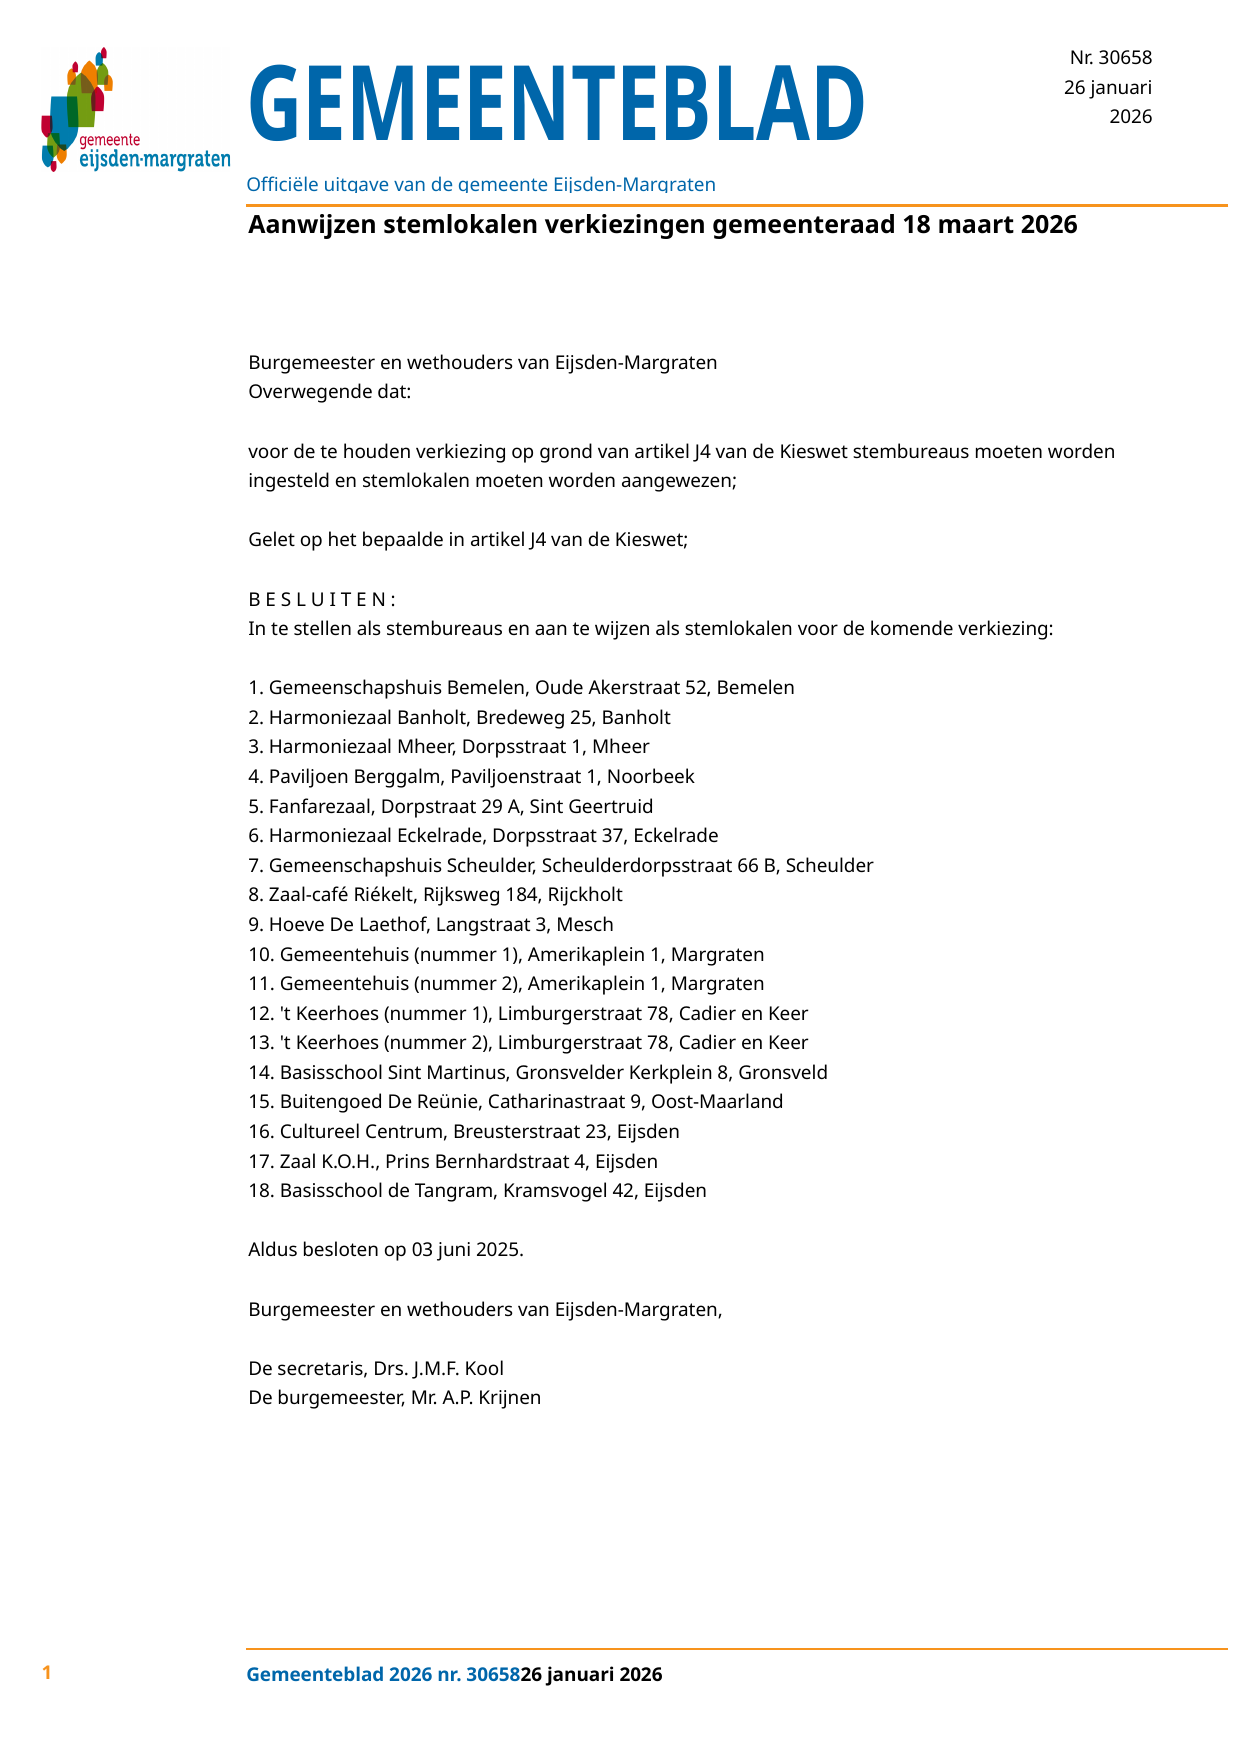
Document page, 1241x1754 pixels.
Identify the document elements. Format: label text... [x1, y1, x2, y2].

picture [41, 47, 231, 172]
text De secretaris, Drs. J.M.F. Kool [248, 1355, 1152, 1381]
text 13. 't Keerhoes (nummer 2), Limburgerstraat 78, Cadier en Keer [248, 1029, 1152, 1055]
text Gelet op het bepaalde in artikel J4 van de Kieswet; [248, 527, 1152, 552]
text Overwegende dat: [248, 379, 1152, 404]
text 9. Hoeve De Laethof, Langstraat 3, Mesch [248, 911, 1152, 937]
text B E S L U I T E N : [248, 586, 1152, 612]
text 16. Cultureel Centrum, Breusterstraat 23, Eijsden [248, 1118, 1152, 1144]
text In te stellen als stembureaus en aan te wijzen als stemlokalen voor de komende verkiezing: [248, 615, 1152, 641]
text 17. Zaal K.O.H., Prins Bernhardstraat 4, Eijsden [248, 1148, 1152, 1174]
text Burgemeester en wethouders van Eijsden-Margraten, [248, 1296, 1152, 1322]
text Aldus besloten op 03 juni 2025. [248, 1237, 1152, 1262]
text 8. Zaal-café Riékelt, Rijksweg 184, Rijckholt [248, 882, 1152, 907]
text 10. Gemeentehuis (nummer 1), Amerikaplein 1, Margraten [248, 941, 1152, 967]
text 2. Harmoniezaal Banholt, Bredeweg 25, Banholt [248, 704, 1152, 730]
text Burgemeester en wethouders van Eijsden-Margraten [248, 349, 1152, 375]
text 12. 't Keerhoes (nummer 1), Limburgerstraat 78, Cadier en Keer [248, 1000, 1152, 1026]
text 7. Gemeenschapshuis Scheulder, Scheulderdorpsstraat 66 B, Scheulder [248, 852, 1152, 878]
text 15. Buitengoed De Reünie, Catharinastraat 9, Oost-Maarland [248, 1089, 1152, 1114]
text 6. Harmoniezaal Eckelrade, Dorpsstraat 37, Eckelrade [248, 822, 1152, 848]
text 3. Harmoniezaal Mheer, Dorpsstraat 1, Mheer [248, 734, 1152, 759]
text 4. Paviljoen Berggalm, Paviljoenstraat 1, Noorbeek [248, 763, 1152, 789]
text 18. Basisschool de Tangram, Kramsvogel 42, Eijsden [248, 1177, 1152, 1203]
text Aanwijzen stemlokalen verkiezingen gemeenteraad 18 maart 2026 [248, 207, 1152, 241]
text 11. Gemeentehuis (nummer 2), Amerikaplein 1, Margraten [248, 970, 1152, 996]
text 1. Gemeenschapshuis Bemelen, Oude Akerstraat 52, Bemelen [248, 674, 1152, 700]
text 5. Fanfarezaal, Dorpstraat 29 A, Sint Geertruid [248, 793, 1152, 819]
text 14. Basisschool Sint Martinus, Gronsvelder Kerkplein 8, Gronsveld [248, 1059, 1152, 1085]
text voor de te houden verkiezing op grond van artikel J4 van de Kieswet stembureaus moeten worden ingesteld en stemlokalen moeten worden aangewezen; [248, 438, 1152, 493]
text De burgemeester, Mr. A.P. Krijnen [248, 1384, 1152, 1410]
